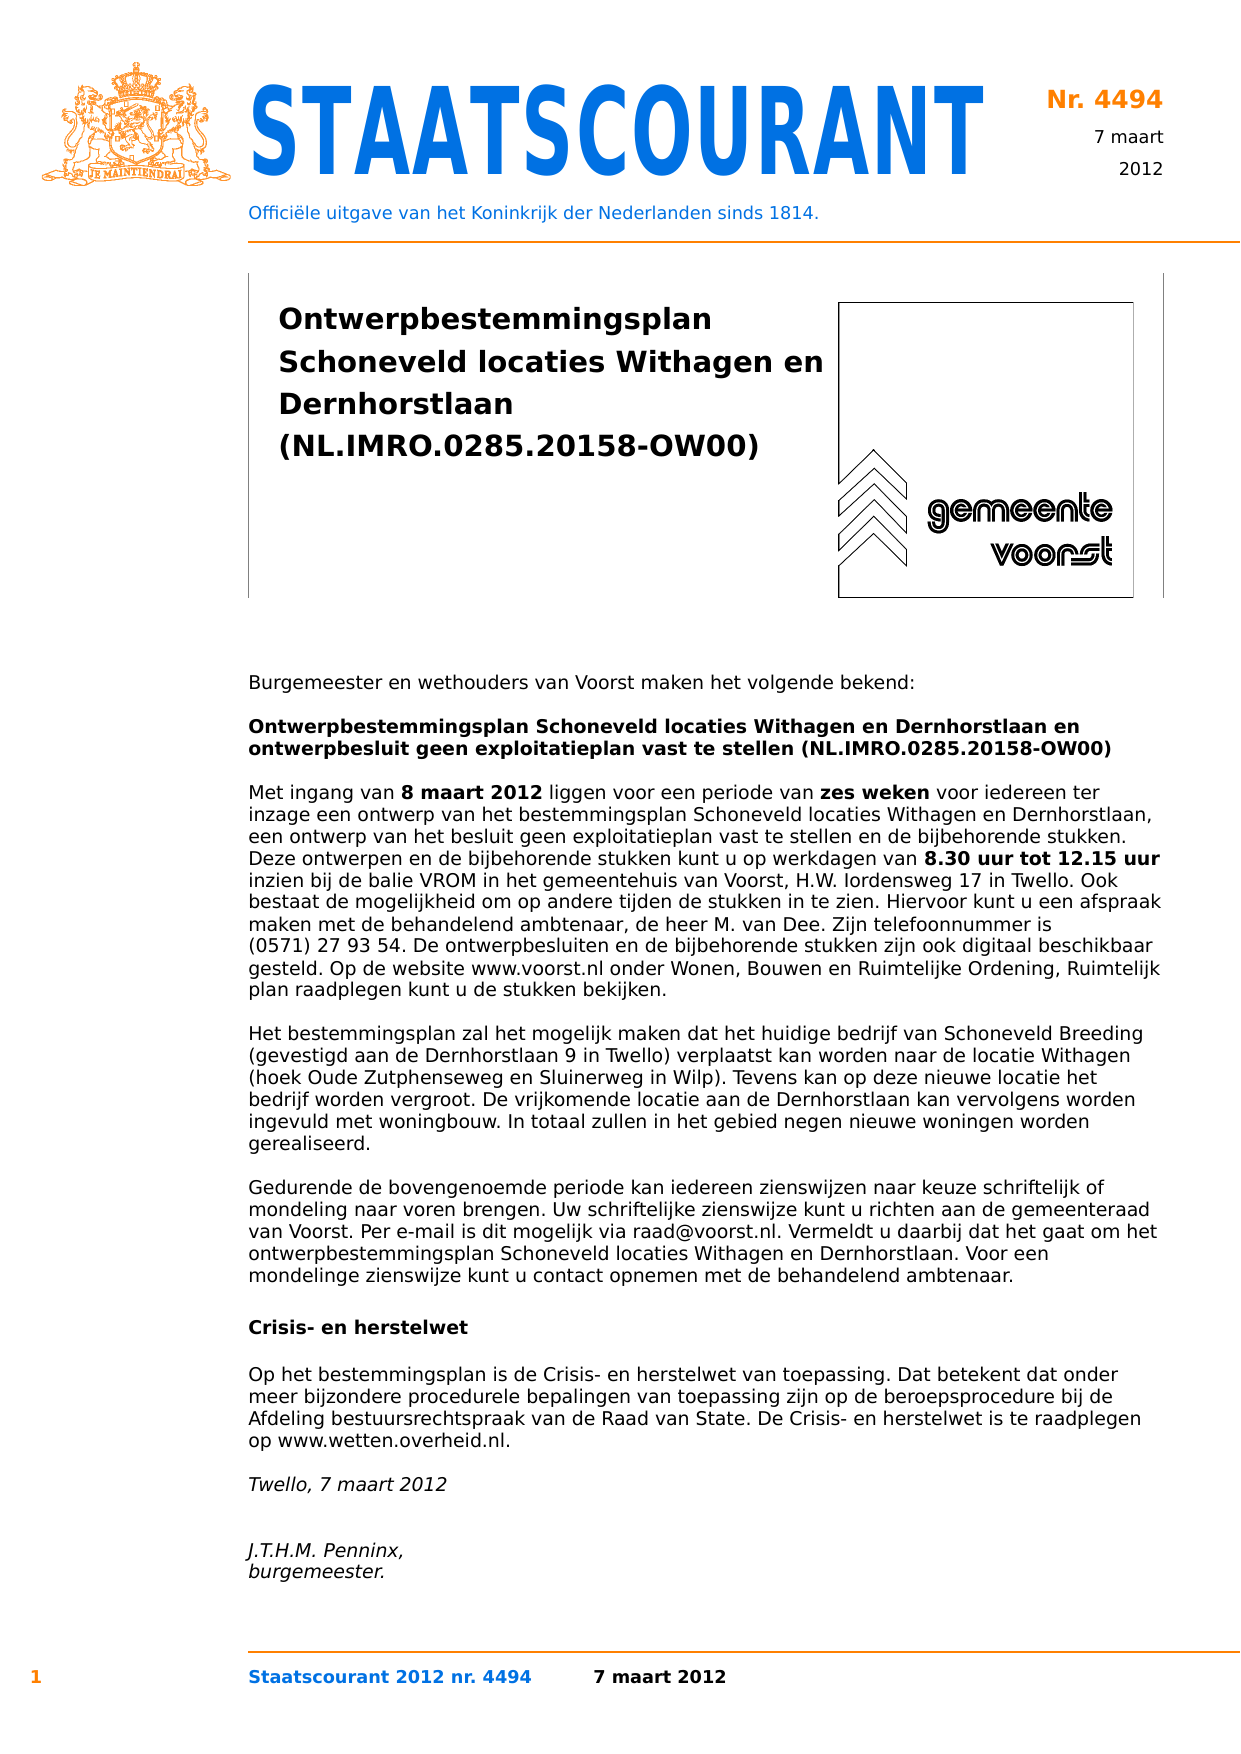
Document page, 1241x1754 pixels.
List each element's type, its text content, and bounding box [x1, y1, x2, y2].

text Op het bestemmingsplan is de Crisis- en herstelwet van toepassing. Dat betekent dat onder meer bijzondere procedurele bepalingen van toepassing zijn op de beroepsprocedure bij de Afdeling bestuursrechtspraak van de Raad van State. De Crisis- en herstelwet is te raadplegen op www.wetten.overheid.nl. [248, 1364, 1163, 1452]
text Burgemeester en wethouders van Voorst maken het volgende bekend: [248, 672, 1163, 694]
table_header STAATSCOURANT [248, 62, 998, 203]
subtitle Crisis- en herstelwet [248, 1317, 1163, 1339]
table_cell Officiële uitgave van het Koninkrijk der Nederlanden sinds 1814. [248, 203, 1240, 241]
table_header Nr. 4494 [998, 62, 1240, 121]
text Deze ontwerpen en de bijbehorende stukken kunt u op werkdagen van 8.30 uur tot 12.15 uur inzien bij de balie VROM in het gemeentehuis van Voorst, H.W. Iordensweg 17 in Twello. Ook bestaat de mogelijkheid om op andere tijden de stukken in te zien. Hiervoor kunt u een afspraak maken met de behandelend ambtenaar, de heer M. van Dee. Zijn telefoonnummer is (0571) 27 93 54. De ontwerpbesluiten en de bijbehorende stukken zijn ook digitaal beschikbaar gesteld. Op de website www.voorst.nl onder Wonen, Bouwen en Ruimtelijke Ordening, Ruimtelijk plan raadplegen kunt u de stukken bekijken. [248, 847, 1163, 1001]
text Het bestemmingsplan zal het mogelijk maken dat het huidige bedrijf van Schoneveld Breeding (gevestigd aan de Dernhorstlaan 9 in Twello) verplaatst kan worden naar de locatie Withagen (hoek Oude Zutphenseweg en Sluinerweg in Wilp). Tevens kan op deze nieuwe locatie het bedrijf worden vergroot. De vrijkomende locatie aan de Dernhorstlaan kan vervolgens worden ingevuld met woningbouw. In totaal zullen in het gebied negen nieuwe woningen worden gerealiseerd. [248, 1023, 1163, 1155]
table_cell 2012 [998, 153, 1240, 203]
picture [41, 62, 231, 186]
table_cell 7 maart [998, 121, 1240, 153]
table_header [25, 62, 248, 241]
text Ontwerpbestemmingsplan Schoneveld locaties Withagen en Dernhorstlaan en ontwerpbesluit geen exploitatieplan vast te stellen (NL.IMRO.0285.20158-OW00) [248, 716, 1163, 760]
subtitle Ontwerpbestemmingsplan Schoneveld locaties Withagen en Dernhorstlaan (NL.IMRO.0285.20158-OW00) [249, 273, 1163, 598]
text Gedurende de bovengenoemde periode kan iedereen zienswijzen naar keuze schriftelijk of mondeling naar voren brengen. Uw schriftelijke zienswijze kunt u richten aan de gemeenteraad van Voorst. Per e-mail is dit mogelijk via raad@voorst.nl. Vermeldt u daarbij dat het gaat om het ontwerpbestemmingsplan Schoneveld locaties Withagen en Dernhorstlaan. Voor een mondelinge zienswijze kunt u contact opnemen met de behandelend ambtenaar. [248, 1177, 1163, 1287]
text Twello, 7 maart 2012 [248, 1474, 1163, 1496]
picture [838, 302, 1134, 598]
text Met ingang van 8 maart 2012 liggen voor een periode van zes weken voor iedereen ter inzage een ontwerp van het bestemmingsplan Schoneveld locaties Withagen en Dernhorstlaan, een ontwerp van het besluit geen exploitatieplan vast te stellen en de bijbehorende stukken. [248, 782, 1163, 847]
text J.T.H.M. Penninx, burgemeester. [248, 1517, 1163, 1583]
